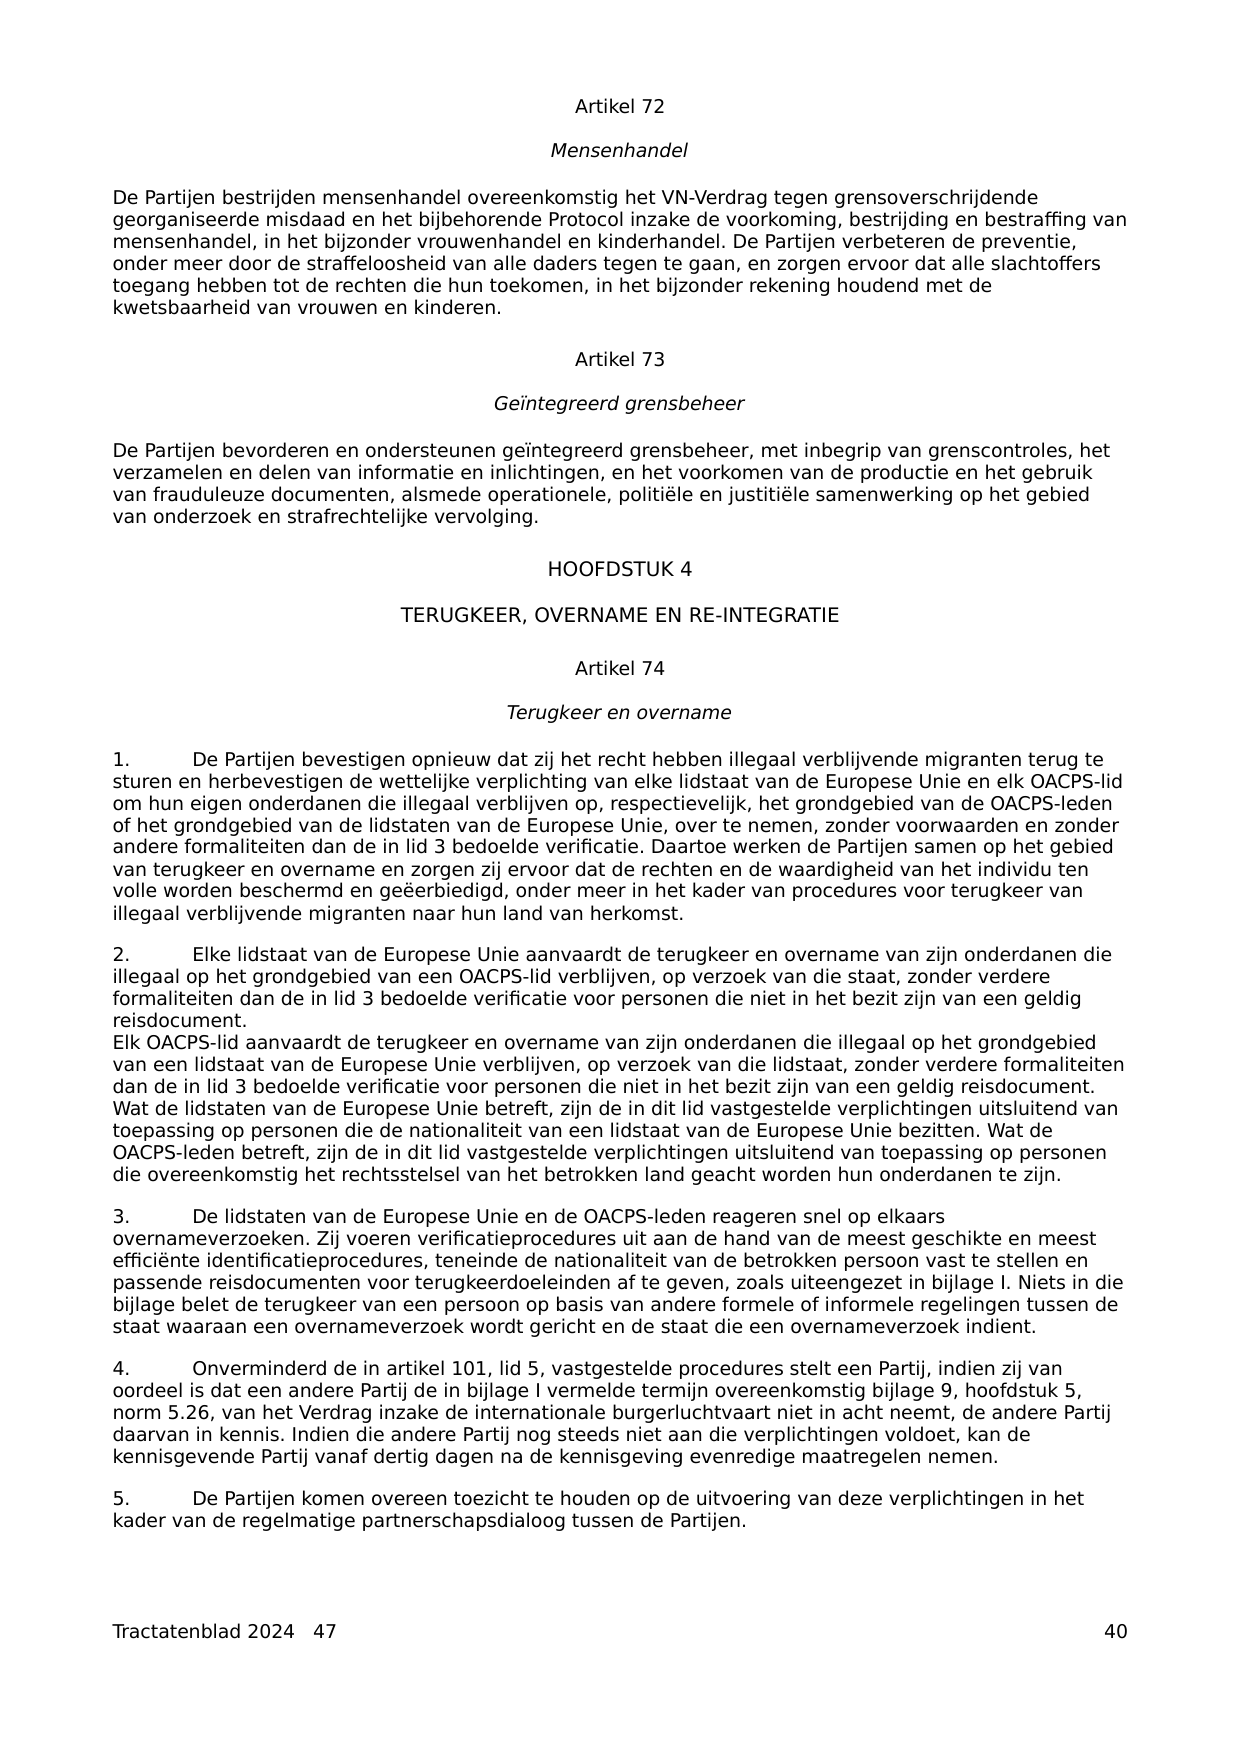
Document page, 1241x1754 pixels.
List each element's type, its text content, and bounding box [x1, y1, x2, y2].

text Elk OACPS-lid aanvaardt de terugkeer en overname van zijn onderdanen die illegaal op het grondgebied van een lidstaat van de Europese Unie verblijven, op verzoek van die lidstaat, zonder verdere formaliteiten dan de in lid 3 bedoelde verificatie voor personen die niet in het bezit zijn van een geldig reisdocument. [112, 1032, 1128, 1098]
text De Partijen bestrijden mensenhandel overeenkomstig het VN-Verdrag tegen grensoverschrijdende georganiseerde misdaad en het bijbehorende Protocol inzake de voorkoming, bestrijding en bestraffing van mensenhandel, in het bijzonder vrouwenhandel en kinderhandel. De Partijen verbeteren de preventie, onder meer door de straffeloosheid van alle daders tegen te gaan, en zorgen ervoor dat alle slachtoffers toegang hebben tot de rechten die hun toekomen, in het bijzonder rekening houdend met de kwetsbaarheid van vrouwen en kinderen. [112, 187, 1128, 319]
subtitle Artikel 73 Geïntegreerd grensbeheer [112, 349, 1128, 415]
subtitle Artikel 72 Mensenhandel [112, 96, 1128, 162]
text 4. Onverminderd de in artikel 101, lid 5, vastgestelde procedures stelt een Partij, indien zij van oordeel is dat een andere Partij de in bijlage I vermelde termijn overeenkomstig bijlage 9, hoofdstuk 5, norm 5.26, van het Verdrag inzake de internationale burgerluchtvaart niet in acht neemt, de andere Partij daarvan in kennis. Indien die andere Partij nog steeds niet aan die verplichtingen voldoet, kan de kennisgevende Partij vanaf dertig dagen na de kennisgeving evenredige maatregelen nemen. [112, 1358, 1128, 1468]
subtitle HOOFDSTUK 4 TERUGKEER, OVERNAME EN RE-INTEGRATIE [112, 558, 1128, 628]
text 1. De Partijen bevestigen opnieuw dat zij het recht hebben illegaal verblijvende migranten terug te sturen en herbevestigen de wettelijke verplichting van elke lidstaat van de Europese Unie en elk OACPS-lid om hun eigen onderdanen die illegaal verblijven op, respectievelijk, het grondgebied van de OACPS-leden of het grondgebied van de lidstaten van de Europese Unie, over te nemen, zonder voorwaarden en zonder andere formaliteiten dan de in lid 3 bedoelde verificatie. Daartoe werken de Partijen samen op het gebied van terugkeer en overname en zorgen zij ervoor dat de rechten en de waardigheid van het individu ten volle worden beschermd en geëerbiedigd, onder meer in het kader van procedures voor terugkeer van illegaal verblijvende migranten naar hun land van herkomst. [112, 748, 1128, 924]
text 2. Elke lidstaat van de Europese Unie aanvaardt de terugkeer en overname van zijn onderdanen die illegaal op het grondgebied van een OACPS-lid verblijven, op verzoek van die staat, zonder verdere formaliteiten dan de in lid 3 bedoelde verificatie voor personen die niet in het bezit zijn van een geldig reisdocument. [112, 944, 1128, 1032]
text Wat de lidstaten van de Europese Unie betreft, zijn de in dit lid vastgestelde verplichtingen uitsluitend van toepassing op personen die de nationaliteit van een lidstaat van de Europese Unie bezitten. Wat de OACPS-leden betreft, zijn de in dit lid vastgestelde verplichtingen uitsluitend van toepassing op personen die overeenkomstig het rechtsstelsel van het betrokken land geacht worden hun onderdanen te zijn. [112, 1098, 1128, 1186]
text 3. De lidstaten van de Europese Unie en de OACPS-leden reageren snel op elkaars overnameverzoeken. Zij voeren verificatieprocedures uit aan de hand van de meest geschikte en meest efficiënte identificatieprocedures, teneinde de nationaliteit van de betrokken persoon vast te stellen en passende reisdocumenten voor terugkeerdoeleinden af te geven, zoals uiteengezet in bijlage I. Niets in die bijlage belet de terugkeer van een persoon op basis van andere formele of informele regelingen tussen de staat waaraan een overnameverzoek wordt gericht en de staat die een overnameverzoek indient. [112, 1206, 1128, 1338]
subtitle Artikel 74 Terugkeer en overname [112, 658, 1128, 723]
text 5. De Partijen komen overeen toezicht te houden op de uitvoering van deze verplichtingen in het kader van de regelmatige partnerschapsdialoog tussen de Partijen. [112, 1488, 1128, 1532]
text De Partijen bevorderen en ondersteunen geïntegreerd grensbeheer, met inbegrip van grenscontroles, het verzamelen en delen van informatie en inlichtingen, en het voorkomen van de productie en het gebruik van frauduleuze documenten, alsmede operationele, politiële en justitiële samenwerking op het gebied van onderzoek en strafrechtelijke vervolging. [112, 440, 1128, 528]
